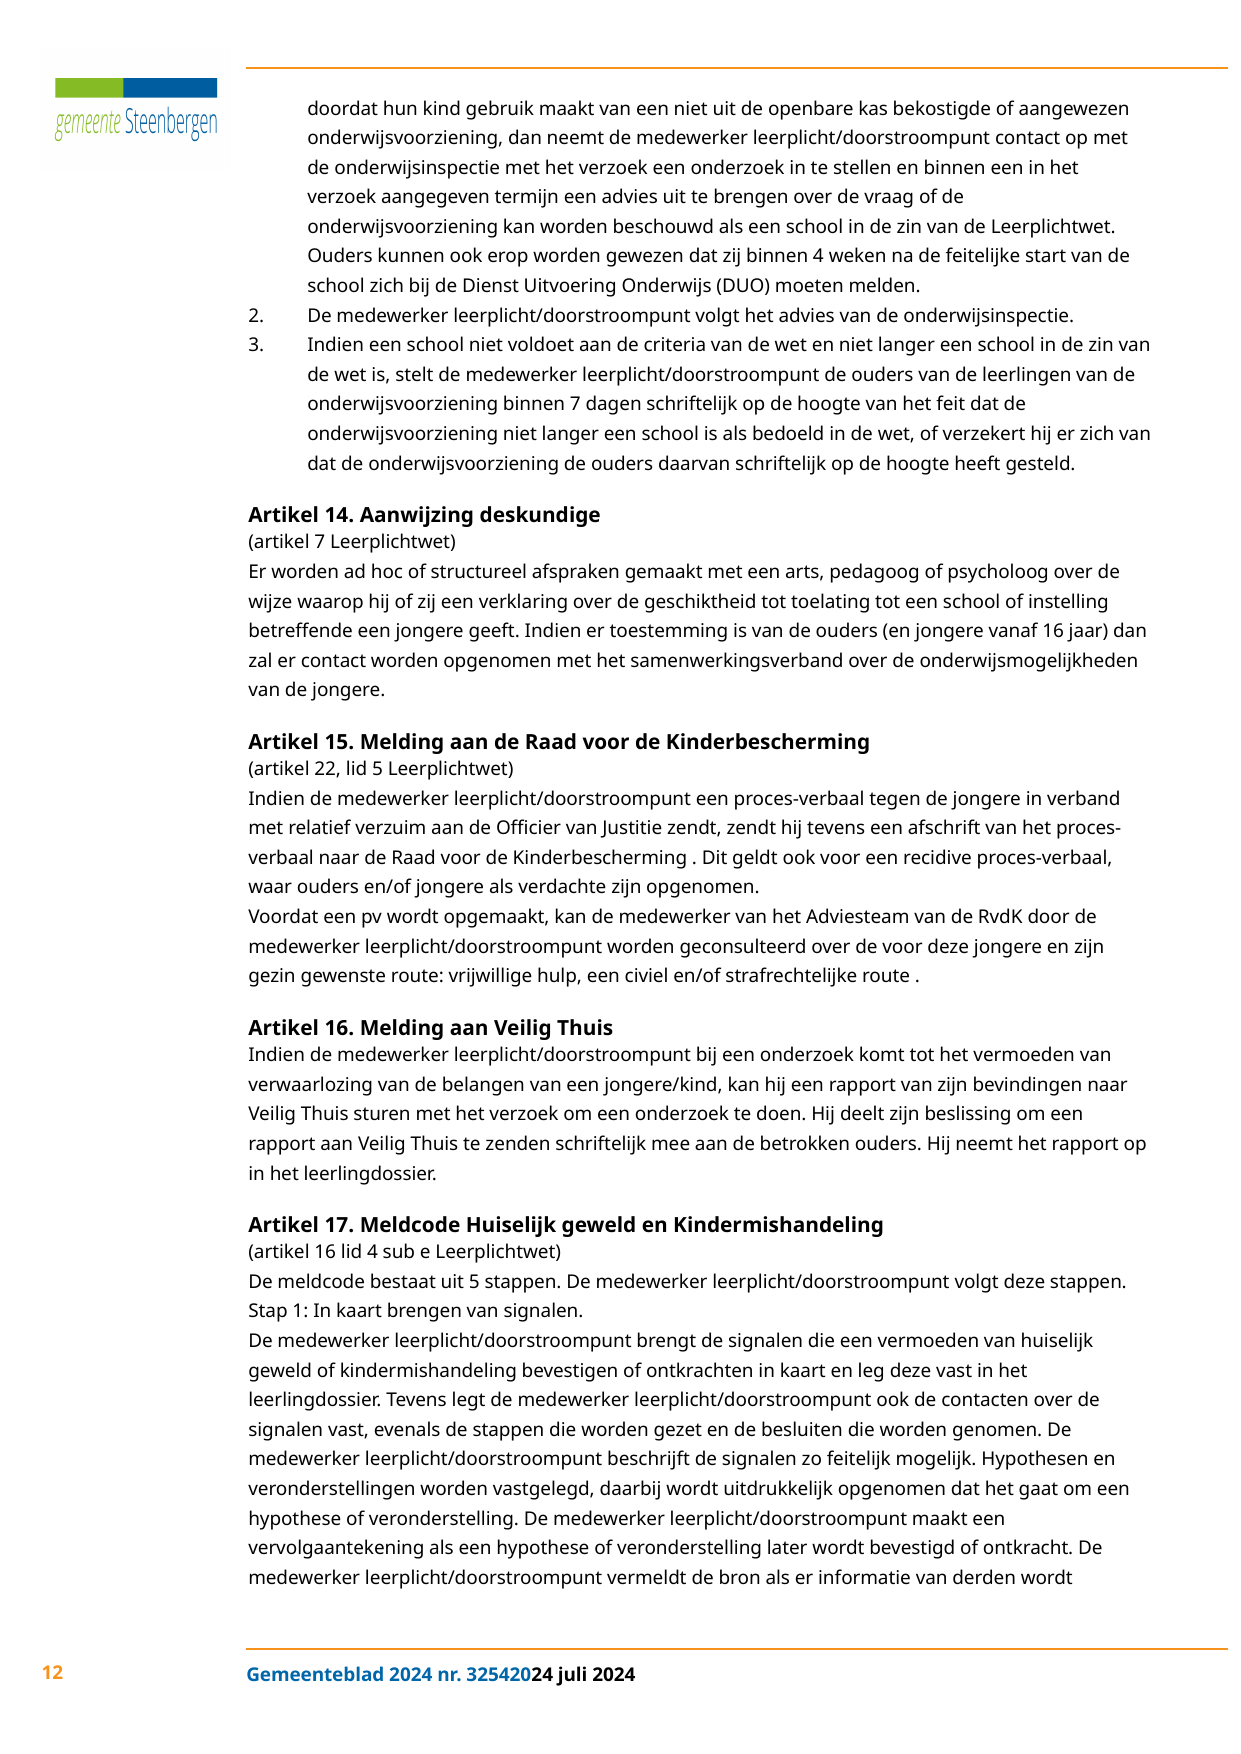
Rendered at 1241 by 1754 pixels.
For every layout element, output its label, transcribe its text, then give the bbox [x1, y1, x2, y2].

text Indien de medewerker leerplicht/doorstroompunt bij een onderzoek komt tot het vermoeden van verwaarlozing van de belangen van een jongere/kind, kan hij een rapport van zijn bevindingen naar Veilig Thuis sturen met het verzoek om een onderzoek te doen. Hij deelt zijn beslissing om een rapport aan Veilig Thuis te zenden schriftelijk mee aan de betrokken ouders. Hij neemt het rapport op in het leerlingdossier. [248, 1041, 1152, 1185]
list doordat hun kind gebruik maakt van een niet uit de openbare kas bekostigde of aangewezen onderwijsvoorziening, dan neemt de medewerker leerplicht/doorstroompunt contact op met de onderwijsinspectie met het verzoek een onderzoek in te stellen en binnen een in het verzoek aangegeven termijn een advies uit te brengen over de vraag of de onderwijsvoorziening kan worden beschouwd als een school in de zin van de Leerplichtwet. Ouders kunnen ook erop worden gewezen dat zij binnen 4 weken na de feitelijke start van de school zich bij de Dienst Uitvoering Onderwijs (DUO) moeten melden. [248, 95, 1152, 298]
text De medewerker leerplicht/doorstroompunt brengt de signalen die een vermoeden van huiselijk geweld of kindermishandeling bevestigen of ontkrachten in kaart en leg deze vast in het leerlingdossier. Tevens legt de medewerker leerplicht/doorstroompunt ook de contacten over de signalen vast, evenals de stappen die worden gezet en de besluiten die worden genomen. De medewerker leerplicht/doorstroompunt beschrijft de signalen zo feitelijk mogelijk. Hypothesen en veronderstellingen worden vastgelegd, daarbij wordt uitdrukkelijk opgenomen dat het gaat om een hypothese of veronderstelling. De medewerker leerplicht/doorstroompunt maakt een vervolgaantekening als een hypothese of veronderstelling later wordt bevestigd of ontkracht. De medewerker leerplicht/doorstroompunt vermeldt de bron als er informatie van derden wordt [248, 1327, 1152, 1590]
text Artikel 17. Meldcode Huiselijk geweld en Kindermishandeling [248, 1210, 1152, 1238]
text (artikel 16 lid 4 sub e Leerplichtwet) [248, 1238, 1152, 1264]
text Stap 1: In kaart brengen van signalen. [248, 1298, 1152, 1323]
text (artikel 22, lid 5 Leerplichtwet) [248, 755, 1152, 781]
text Artikel 15. Melding aan de Raad voor de Kinderbescherming [248, 727, 1152, 755]
text Artikel 16. Melding aan Veilig Thuis [248, 1013, 1152, 1041]
picture [41, 47, 231, 172]
text (artikel 7 Leerplichtwet) [248, 529, 1152, 554]
list Indien een school niet voldoet aan de criteria van de wet en niet langer een school in de zin van de wet is, stelt de medewerker leerplicht/doorstroompunt de ouders van de leerlingen van de onderwijsvoorziening binnen 7 dagen schriftelijk op de hoogte van het feit dat de onderwijsvoorziening niet langer een school is als bedoeld in de wet, of verzekert hij er zich van dat de onderwijsvoorziening de ouders daarvan schriftelijk op de hoogte heeft gesteld. [248, 331, 1152, 476]
text Er worden ad hoc of structureel afspraken gemaakt met een arts, pedagoog of psycholoog over de wijze waarop hij of zij een verklaring over de geschiktheid tot toelating tot een school of instelling betreffende een jongere geeft. Indien er toestemming is van de ouders (en jongere vanaf 16 jaar) dan zal er contact worden opgenomen met het samenwerkingsverband over de onderwijsmogelijkheden van de jongere. [248, 558, 1152, 702]
list De medewerker leerplicht/doorstroompunt volgt het advies van de onderwijsinspectie. [248, 302, 1152, 328]
text Voordat een pv wordt opgemaakt, kan de medewerker van het Adviesteam van de RvdK door de medewerker leerplicht/doorstroompunt worden geconsulteerd over de voor deze jongere en zijn gezin gewenste route: vrijwillige hulp, een civiel en/of strafrechtelijke route . [248, 903, 1152, 988]
text De meldcode bestaat uit 5 stappen. De medewerker leerplicht/doorstroompunt volgt deze stappen. [248, 1268, 1152, 1294]
text Indien de medewerker leerplicht/doorstroompunt een proces-verbaal tegen de jongere in verband met relatief verzuim aan de Officier van Justitie zendt, zendt hij tevens een afschrift van het proces-verbaal naar de Raad voor de Kinderbescherming . Dit geldt ook voor een recidive proces-verbaal, waar ouders en/of jongere als verdachte zijn opgenomen. [248, 785, 1152, 899]
text Artikel 14. Aanwijzing deskundige [248, 500, 1152, 529]
